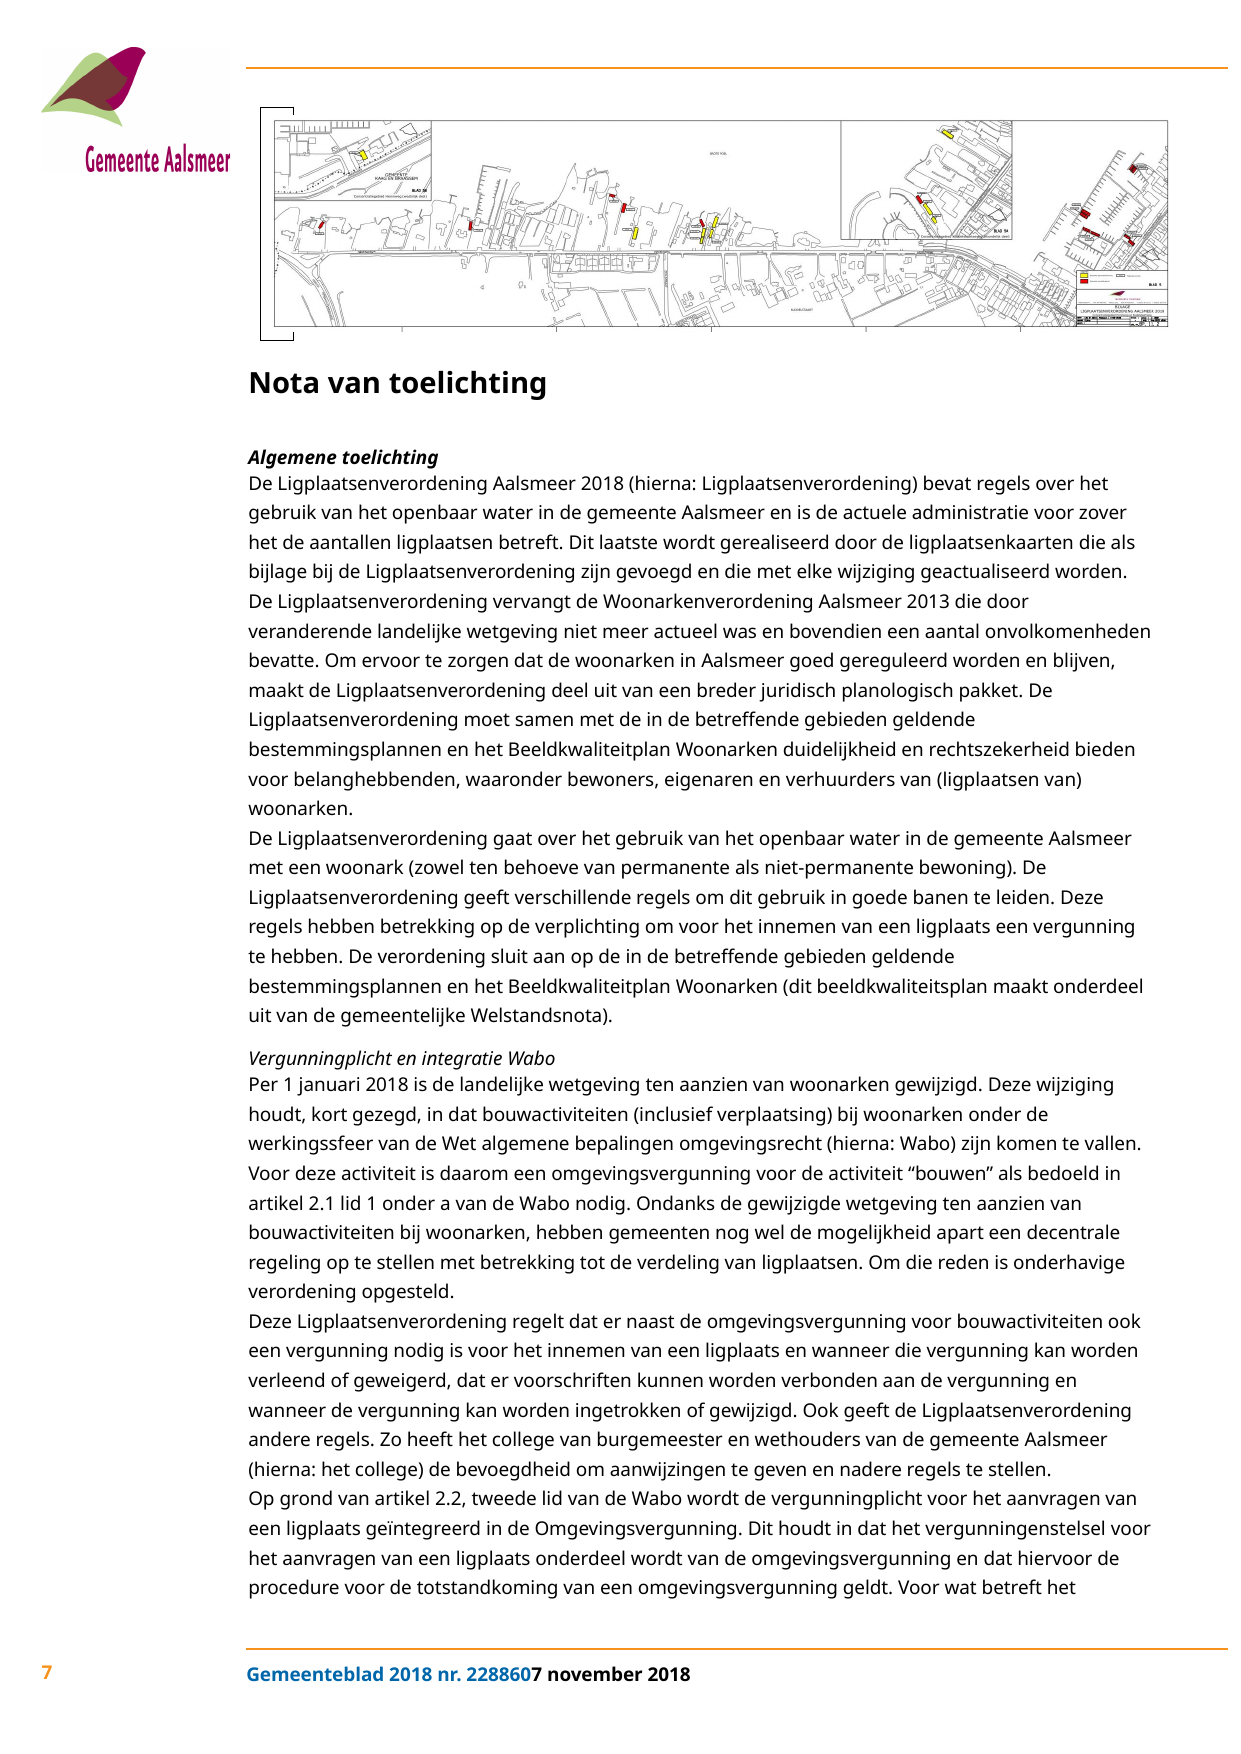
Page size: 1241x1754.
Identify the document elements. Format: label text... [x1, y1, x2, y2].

picture [268, 115, 1173, 332]
text De Ligplaatsenverordening Aalsmeer 2018 (hierna: Ligplaatsenverordening) bevat regels over het gebruik van het openbaar water in de gemeente Aalsmeer en is de actuele administratie voor zover het de aantallen ligplaatsen betreft. Dit laatste wordt gerealiseerd door de ligplaatsenkaarten die als bijlage bij de Ligplaatsenverordening zijn gevoegd en die met elke wijziging geactualiseerd worden. De Ligplaatsenverordening vervangt de Woonarkenverordening Aalsmeer 2013 die door veranderende landelijke wetgeving niet meer actueel was en bovendien een aantal onvolkomenheden bevatte. Om ervoor te zorgen dat de woonarken in Aalsmeer goed gereguleerd worden en blijven, maakt de Ligplaatsenverordening deel uit van een breder juridisch planologisch pakket. De Ligplaatsenverordening moet samen met de in de betreffende gebieden geldende bestemmingsplannen en het Beeldkwaliteitplan Woonarken duidelijkheid en rechtszekerheid bieden voor belanghebbenden, waaronder bewoners, eigenaren en verhuurders van (ligplaatsen van) woonarken. [248, 470, 1152, 821]
picture [41, 47, 231, 172]
text Algemene toelichting [248, 444, 1152, 470]
text Nota van toelichting [248, 362, 1152, 402]
text Vergunningplicht en integratie Wabo [248, 1046, 1152, 1071]
text Op grond van artikel 2.2, tweede lid van de Wabo wordt de vergunningplicht voor het aanvragen van een ligplaats geïntegreerd in de Omgevingsvergunning. Dit houdt in dat het vergunningenstelsel voor het aanvragen van een ligplaats onderdeel wordt van de omgevingsvergunning en dat hiervoor de procedure voor de totstandkoming van een omgevingsvergunning geldt. Voor wat betreft het [248, 1486, 1152, 1600]
text De Ligplaatsenverordening gaat over het gebruik van het openbaar water in de gemeente Aalsmeer met een woonark (zowel ten behoeve van permanente als niet-permanente bewoning). De Ligplaatsenverordening geeft verschillende regels om dit gebruik in goede banen te leiden. Deze regels hebben betrekking op de verplichting om voor het innemen van een ligplaats een vergunning te hebben. De verordening sluit aan op de in de betreffende gebieden geldende bestemmingsplannen en het Beeldkwaliteitplan Woonarken (dit beeldkwaliteitsplan maakt onderdeel uit van de gemeentelijke Welstandsnota). [248, 825, 1152, 1028]
text Per 1 januari 2018 is de landelijke wetgeving ten aanzien van woonarken gewijzigd. Deze wijziging houdt, kort gezegd, in dat bouwactiviteiten (inclusief verplaatsing) bij woonarken onder de werkingssfeer van de Wet algemene bepalingen omgevingsrecht (hierna: Wabo) zijn komen te vallen. Voor deze activiteit is daarom een omgevingsvergunning voor de activiteit “bouwen” als bedoeld in artikel 2.1 lid 1 onder a van de Wabo nodig. Ondanks de gewijzigde wetgeving ten aanzien van bouwactiviteiten bij woonarken, hebben gemeenten nog wel de mogelijkheid apart een decentrale regeling op te stellen met betrekking tot de verdeling van ligplaatsen. Om die reden is onderhavige verordening opgesteld. [248, 1071, 1152, 1304]
text Deze Ligplaatsenverordening regelt dat er naast de omgevingsvergunning voor bouwactiviteiten ook een vergunning nodig is voor het innemen van een ligplaats en wanneer die vergunning kan worden verleend of geweigerd, dat er voorschriften kunnen worden verbonden aan de vergunning en wanneer de vergunning kan worden ingetrokken of gewijzigd. Ook geeft de Ligplaatsenverordening andere regels. Zo heeft het college van burgemeester en wethouders van de gemeente Aalsmeer (hierna: het college) de bevoegdheid om aanwijzingen te geven en nadere regels te stellen. [248, 1308, 1152, 1482]
